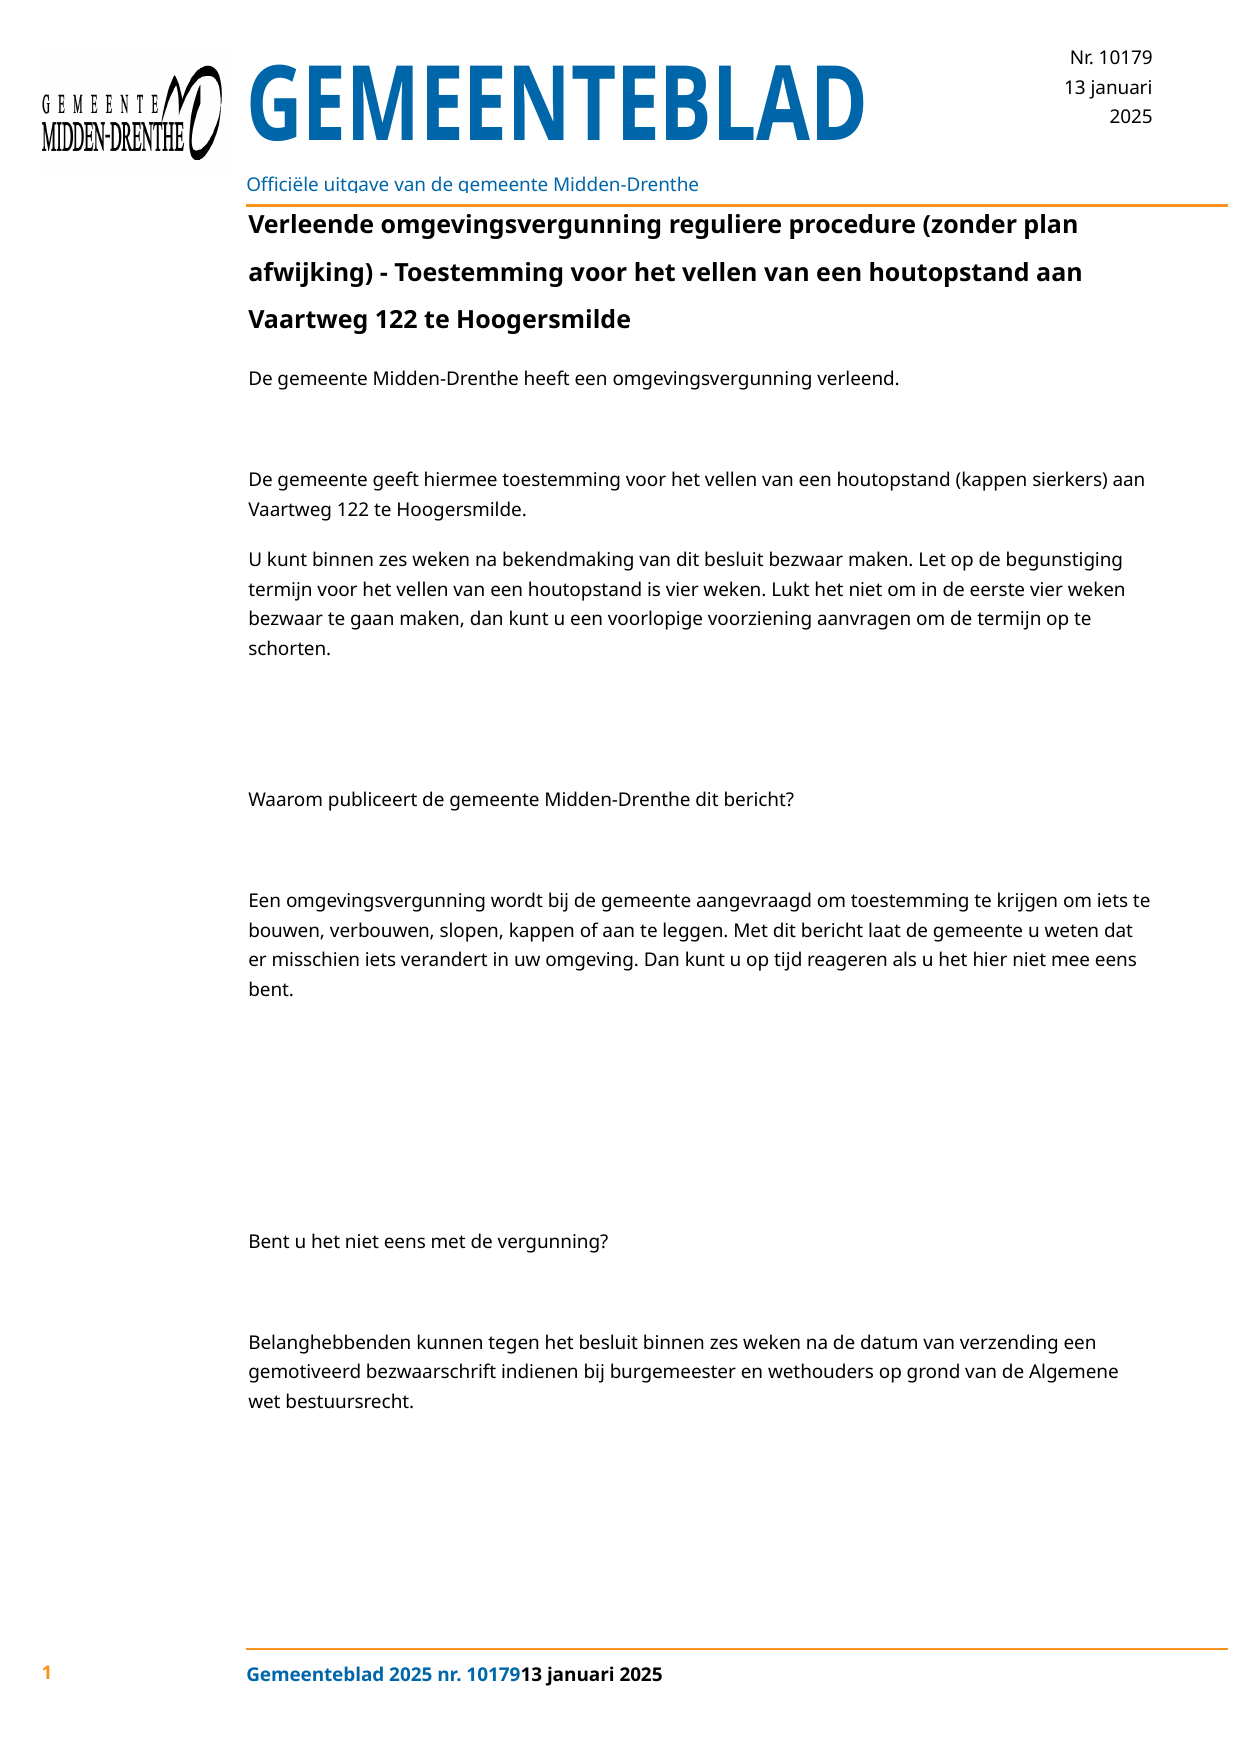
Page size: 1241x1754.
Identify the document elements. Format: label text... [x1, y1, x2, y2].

text Waarom publiceert de gemeente Midden-Drenthe dit bericht? [248, 786, 1152, 812]
text Een omgevingsvergunning wordt bij de gemeente aangevraagd om toestemming te krijgen om iets te bouwen, verbouwen, slopen, kappen of aan te leggen. Met dit bericht laat de gemeente u weten dat er misschien iets verandert in uw omgeving. Dan kunt u op tijd reageren als u het hier niet mee eens bent. [248, 887, 1152, 1002]
text Verleende omgevingsvergunning reguliere procedure (zonder plan afwijking) - Toestemming voor het vellen van een houtopstand aan Vaartweg 122 te Hoogersmilde [248, 207, 1152, 336]
picture [41, 47, 231, 172]
text De gemeente Midden-Drenthe heeft een omgevingsvergunning verleend. [248, 366, 1152, 391]
text Bent u het niet eens met de vergunning? [248, 1228, 1152, 1254]
text Belanghebbenden kunnen tegen het besluit binnen zes weken na de datum van verzending een gemotiveerd bezwaarschrift indienen bij burgemeester en wethouders op grond van de Algemene wet bestuursrecht. [248, 1329, 1152, 1414]
text De gemeente geeft hiermee toestemming voor het vellen van een houtopstand (kappen sierkers) aan Vaartweg 122 te Hoogersmilde. [248, 466, 1152, 522]
text U kunt binnen zes weken na bekendmaking van dit besluit bezwaar maken. Let op de begunstiging termijn voor het vellen van een houtopstand is vier weken. Lukt het niet om in de eerste vier weken bezwaar te gaan maken, dan kunt u een voorlopige voorziening aanvragen om de termijn op te schorten. [248, 546, 1152, 661]
